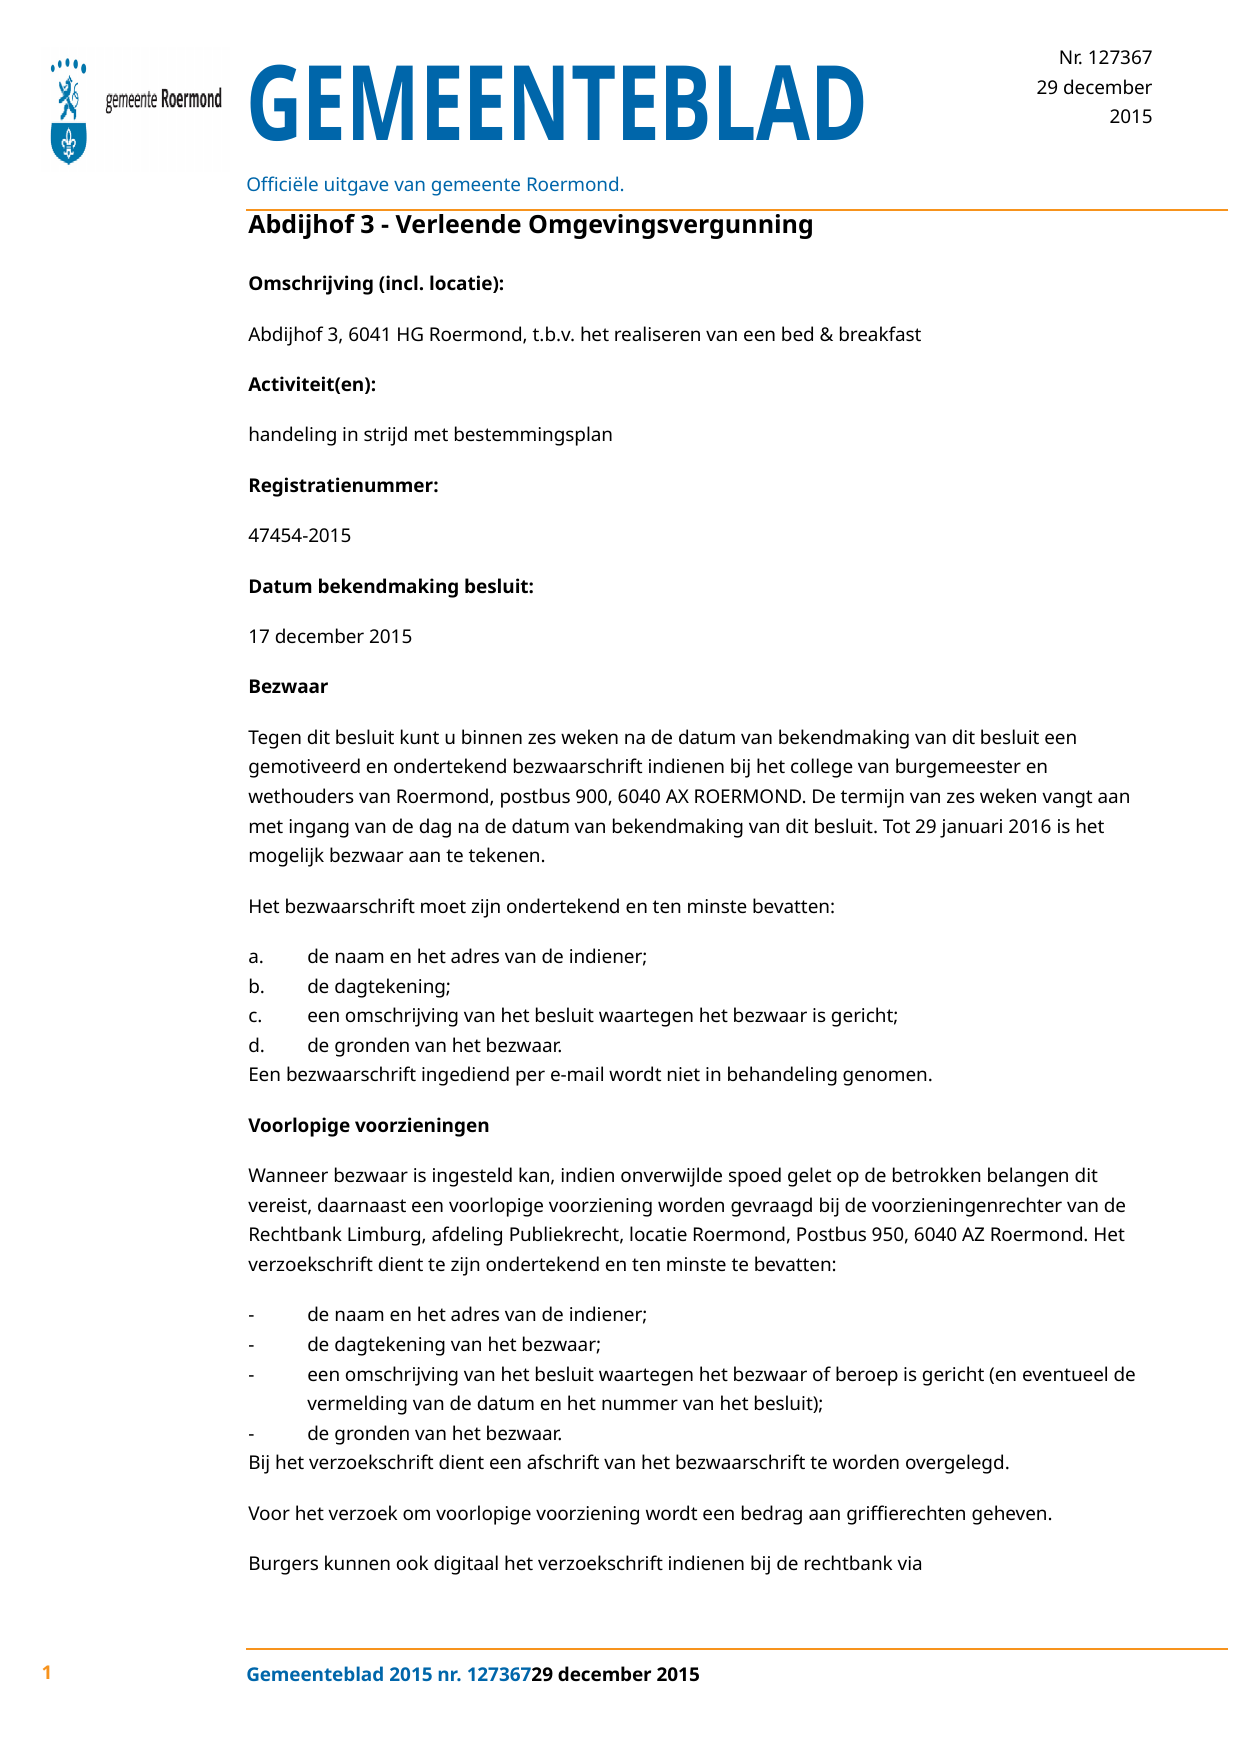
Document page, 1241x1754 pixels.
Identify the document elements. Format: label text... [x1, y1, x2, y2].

text Omschrijving (incl. locatie): [248, 270, 1152, 296]
list de dagtekening; [248, 973, 1152, 998]
text Bezwaar [248, 674, 1152, 699]
text Burgers kunnen ook digitaal het verzoekschrift indienen bij de rechtbank via [248, 1550, 1152, 1576]
text Activiteit(en): [248, 371, 1152, 397]
text Een bezwaarschrift ingediend per e-mail wordt niet in behandeling genomen. [248, 1062, 1152, 1087]
picture [41, 47, 231, 172]
list de naam en het adres van de indiener; [248, 1302, 1152, 1327]
text handeling in strijd met bestemmingsplan [248, 422, 1152, 447]
text 17 december 2015 [248, 623, 1152, 649]
list een omschrijving van het besluit waartegen het bezwaar of beroep is gericht (en eventueel de vermelding van de datum en het nummer van het besluit); [248, 1361, 1152, 1416]
list de gronden van het bezwaar. [248, 1420, 1152, 1446]
list de naam en het adres van de indiener; [248, 943, 1152, 969]
text Voorlopige voorzieningen [248, 1112, 1152, 1138]
list de gronden van het bezwaar. [248, 1032, 1152, 1058]
text Tegen dit besluit kunt u binnen zes weken na de datum van bekendmaking van dit besluit een gemotiveerd en ondertekend bezwaarschrift indienen bij het college van burgemeester en wethouders van Roermond, postbus 900, 6040 AX ROERMOND. De termijn van zes weken vangt aan met ingang van de dag na de datum van bekendmaking van dit besluit. Tot 29 januari 2016 is het mogelijk bezwaar aan te tekenen. [248, 724, 1152, 868]
text Het bezwaarschrift moet zijn ondertekend en ten minste bevatten: [248, 893, 1152, 918]
text Abdijhof 3, 6041 HG Roermond, t.b.v. het realiseren van een bed & breakfast [248, 321, 1152, 346]
text Datum bekendmaking besluit: [248, 573, 1152, 598]
text Wanneer bezwaar is ingesteld kan, indien onverwijlde spoed gelet op de betrokken belangen dit vereist, daarnaast een voorlopige voorziening worden gevraagd bij de voorzieningenrechter van de Rechtbank Limburg, afdeling Publiekrecht, locatie Roermond, Postbus 950, 6040 AZ Roermond. Het verzoekschrift dient te zijn ondertekend en ten minste te bevatten: [248, 1162, 1152, 1277]
list de dagtekening van het bezwaar; [248, 1331, 1152, 1357]
text 47454-2015 [248, 522, 1152, 548]
text Registratienummer: [248, 472, 1152, 498]
list een omschrijving van het besluit waartegen het bezwaar is gericht; [248, 1002, 1152, 1028]
text Voor het verzoek om voorlopige voorziening wordt een bedrag aan griffierechten geheven. [248, 1500, 1152, 1526]
text Abdijhof 3 - Verleende Omgevingsvergunning [248, 211, 1152, 241]
text Bij het verzoekschrift dient een afschrift van het bezwaarschrift te worden overgelegd. [248, 1449, 1152, 1475]
